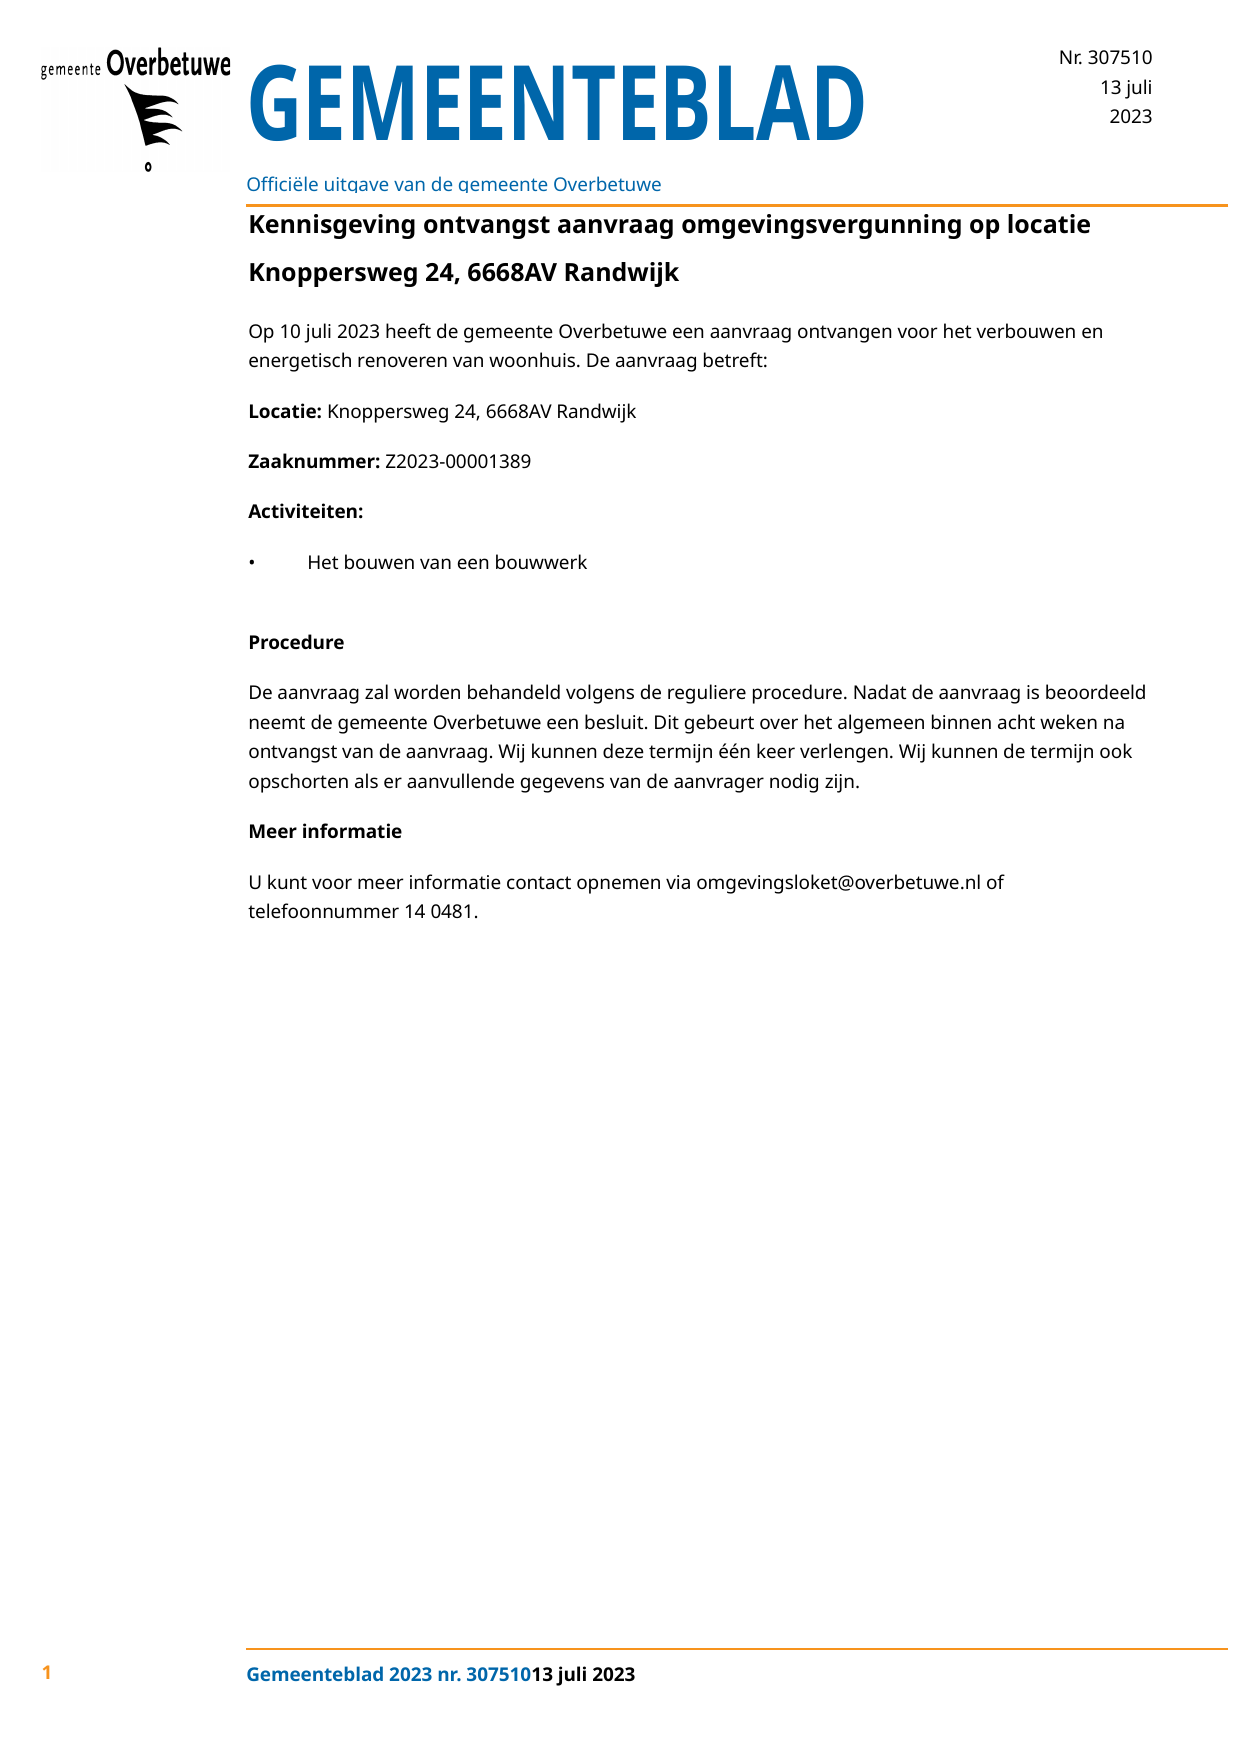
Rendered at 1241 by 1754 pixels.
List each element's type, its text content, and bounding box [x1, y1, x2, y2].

text Meer informatie [248, 819, 1152, 844]
text U kunt voor meer informatie contact opnemen via omgevingsloket@overbetuwe.nl of telefoonnummer 14 0481. [248, 869, 1152, 924]
text Zaaknummer: Z2023-00001389 [248, 448, 1152, 474]
list Het bouwen van een bouwwerk [248, 549, 1152, 575]
picture [41, 47, 231, 172]
text Activiteiten: [248, 499, 1152, 524]
text Locatie: Knoppersweg 24, 6668AV Randwijk [248, 398, 1152, 424]
text Procedure [248, 629, 1152, 655]
text De aanvraag zal worden behandeld volgens de reguliere procedure. Nadat de aanvraag is beoordeeld neemt de gemeente Overbetuwe een besluit. Dit gebeurt over het algemeen binnen acht weken na ontvangst van de aanvraag. Wij kunnen deze termijn één keer verlengen. Wij kunnen de termijn ook opschorten als er aanvullende gegevens van de aanvrager nodig zijn. [248, 679, 1152, 794]
text Kennisgeving ontvangst aanvraag omgevingsvergunning op locatie Knoppersweg 24, 6668AV Randwijk [248, 207, 1152, 288]
text Op 10 juli 2023 heeft de gemeente Overbetuwe een aanvraag ontvangen voor het verbouwen en energetisch renoveren van woonhuis. De aanvraag betreft: [248, 318, 1152, 373]
